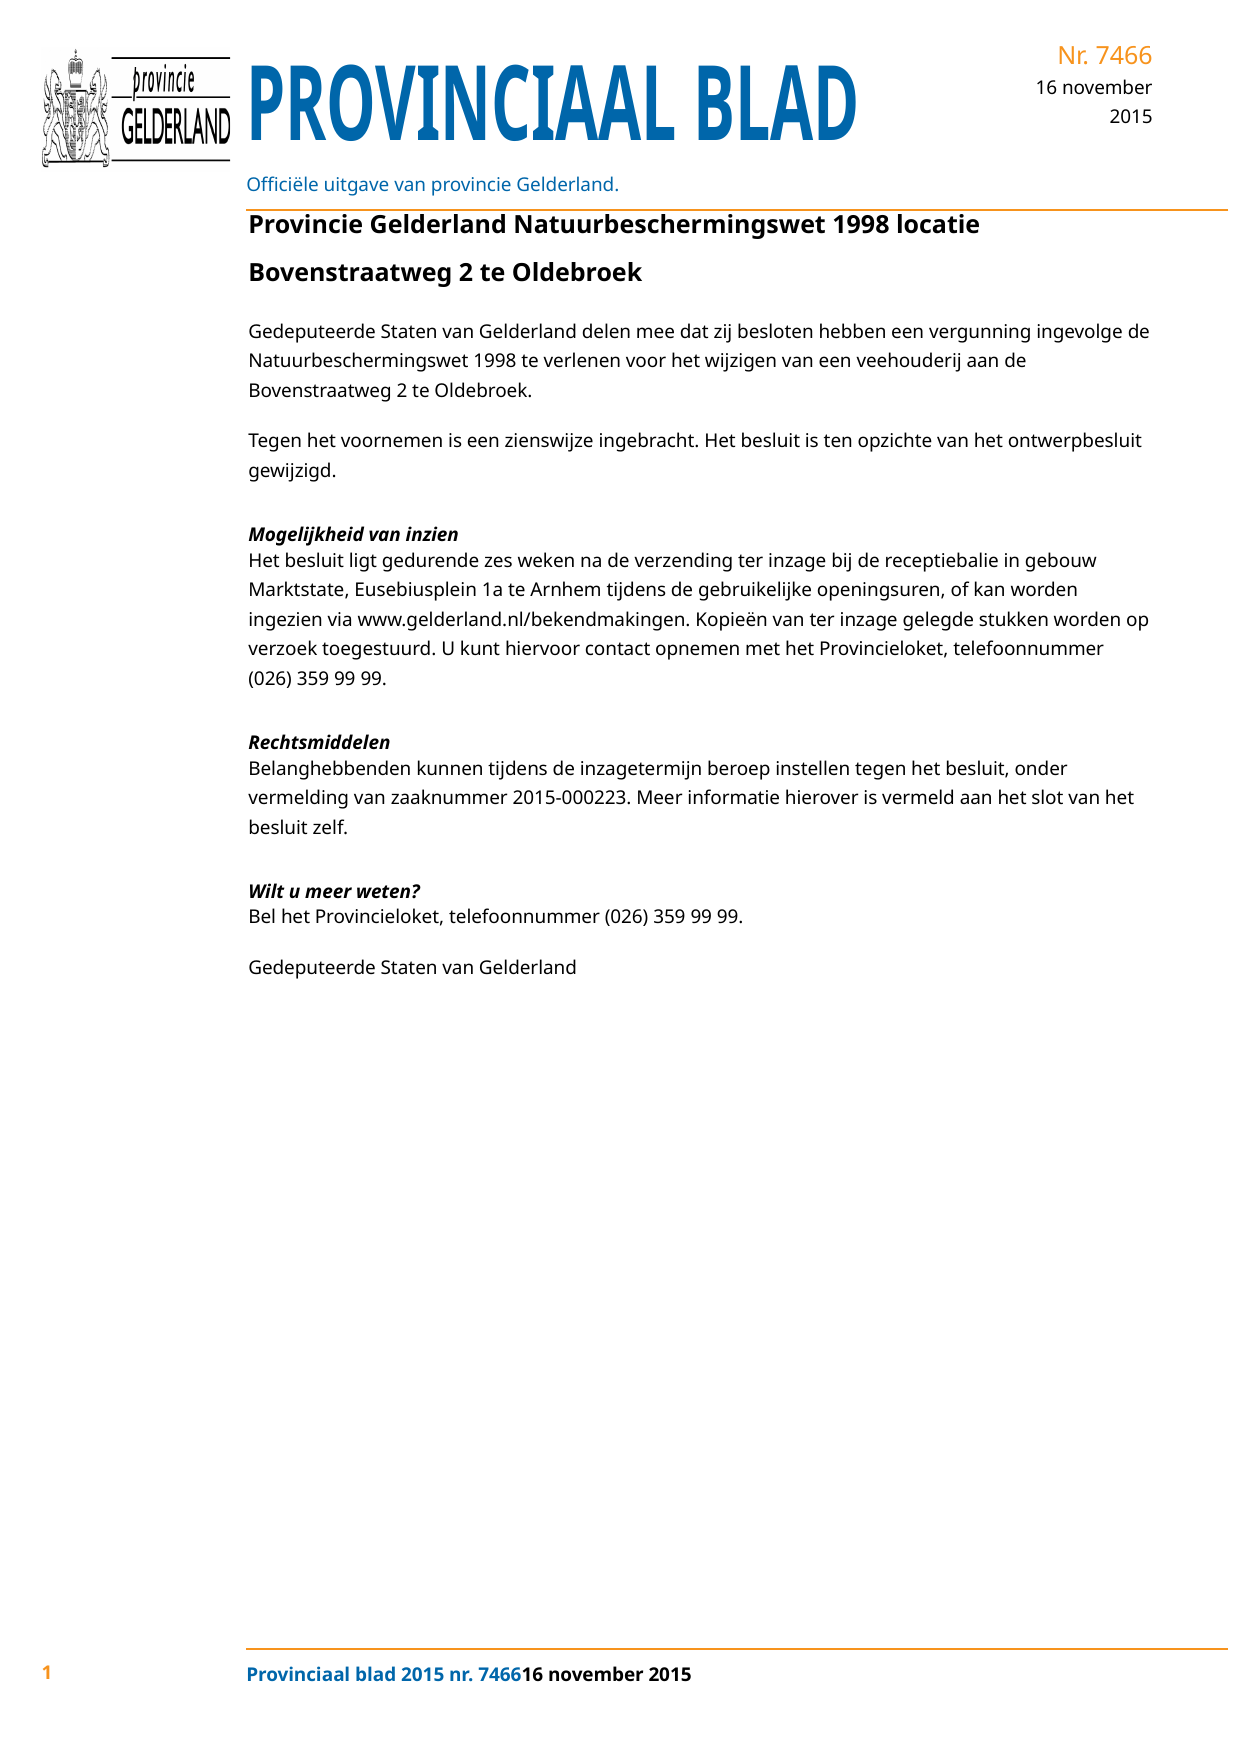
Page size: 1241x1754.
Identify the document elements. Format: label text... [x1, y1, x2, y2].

text Mogelijkheid van inzien [248, 521, 1152, 547]
text Wilt u meer weten? [248, 878, 1152, 904]
text Provincie Gelderland Natuurbeschermingswet 1998 locatie Bovenstraatweg 2 te Oldebroek [248, 211, 1152, 288]
text Belanghebbenden kunnen tijdens de inzagetermijn beroep instellen tegen het besluit, onder vermelding van zaaknummer 2015-000223. Meer informatie hierover is vermeld aan het slot van het besluit zelf. [248, 755, 1152, 840]
picture [41, 47, 231, 172]
text Gedeputeerde Staten van Gelderland delen mee dat zij besloten hebben een vergunning ingevolge de Natuurbeschermingswet 1998 te verlenen voor het wijzigen van een veehouderij aan de Bovenstraatweg 2 te Oldebroek. [248, 318, 1152, 403]
text Tegen het voornemen is een zienswijze ingebracht. Het besluit is ten opzichte van het ontwerpbesluit gewijzigd. [248, 427, 1152, 483]
text Rechtsmiddelen [248, 729, 1152, 755]
text Bel het Provincieloket, telefoonnummer (026) 359 99 99. [248, 904, 1152, 929]
text Gedeputeerde Staten van Gelderland [248, 954, 1152, 980]
text Het besluit ligt gedurende zes weken na de verzending ter inzage bij de receptiebalie in gebouw Marktstate, Eusebiusplein 1a te Arnhem tijdens de gebruikelijke openingsuren, of kan worden ingezien via www.gelderland.nl/bekendmakingen. Kopieën van ter inzage gelegde stukken worden op verzoek toegestuurd. U kunt hiervoor contact opnemen met het Provincieloket, telefoonnummer (026) 359 99 99. [248, 547, 1152, 691]
